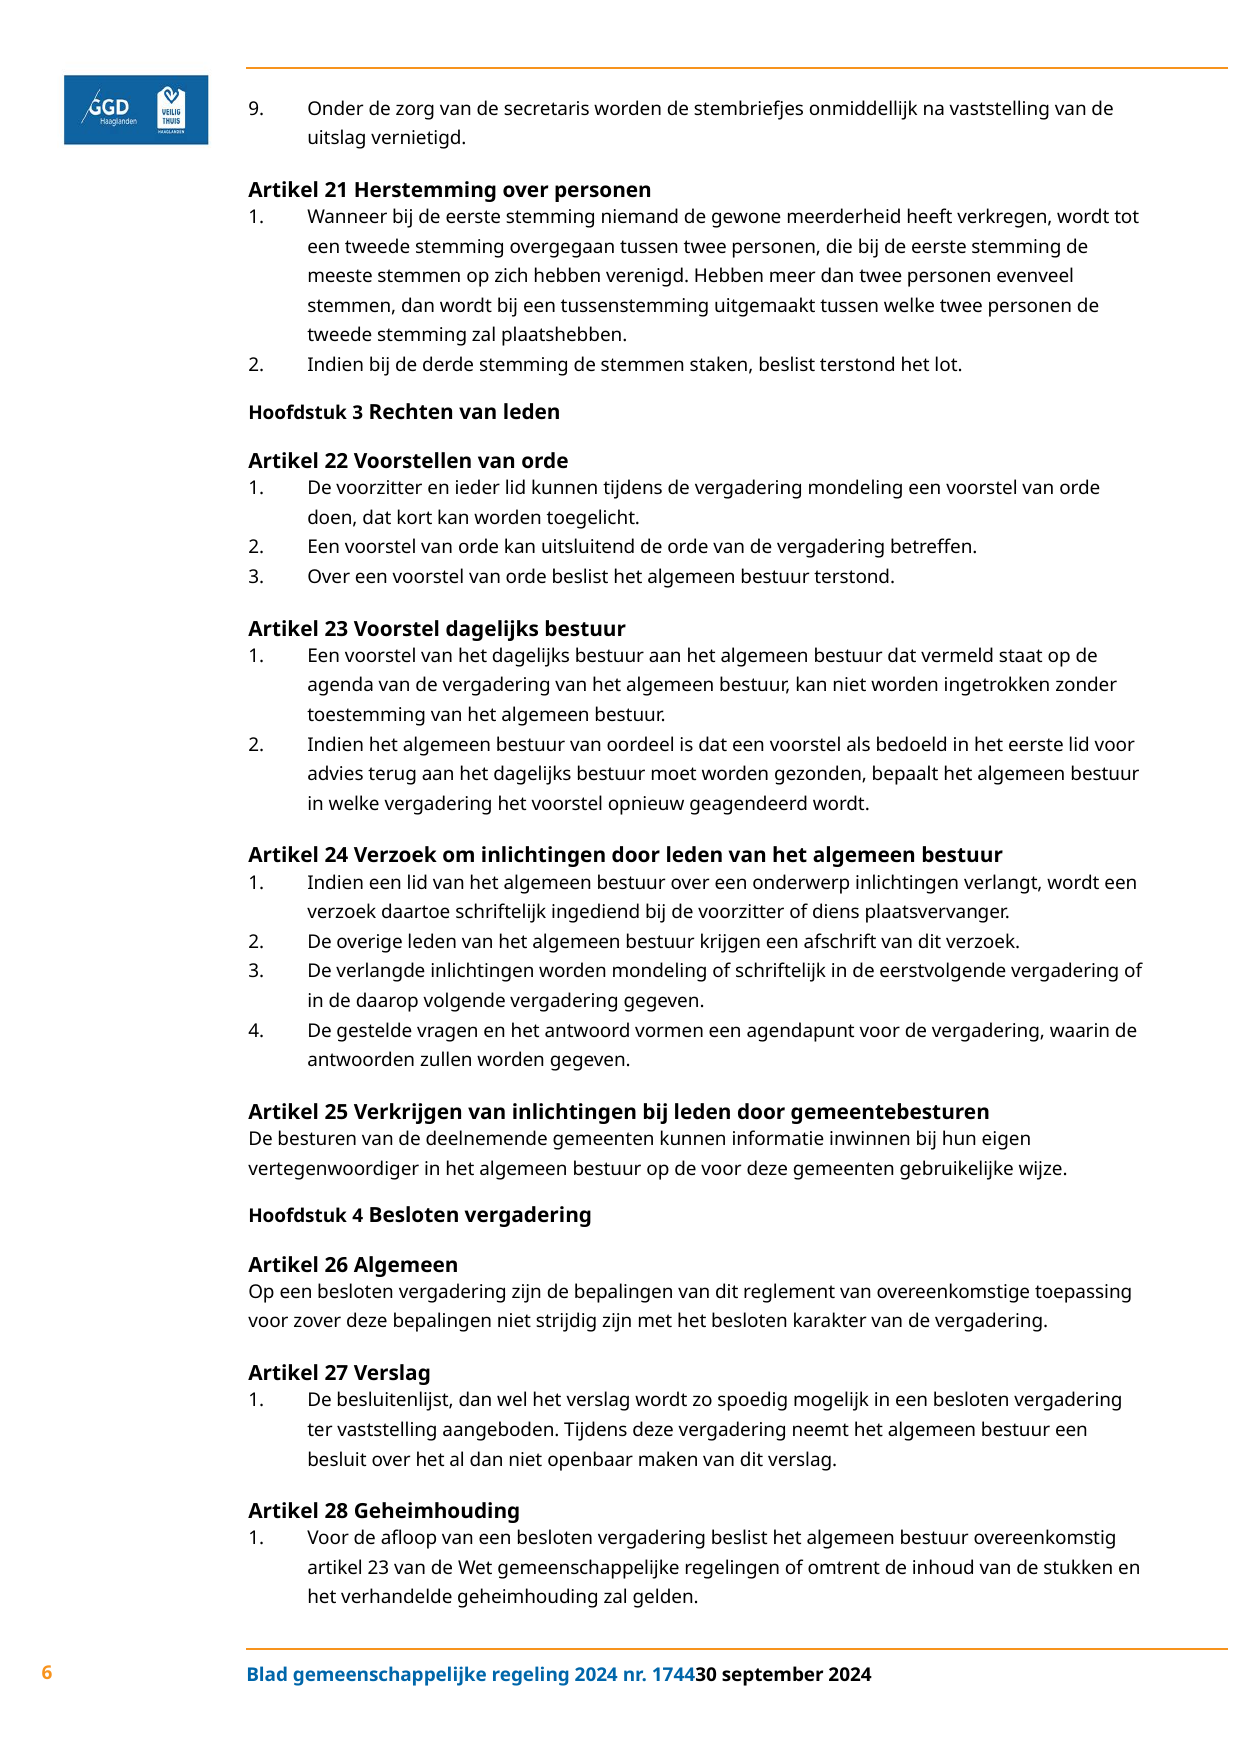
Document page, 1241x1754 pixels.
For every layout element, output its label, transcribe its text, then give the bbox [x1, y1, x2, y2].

list Voor de afloop van een besloten vergadering beslist het algemeen bestuur overeenkomstig artikel 23 van de Wet gemeenschappelijke regelingen of omtrent de inhoud van de stukken en het verhandelde geheimhouding zal gelden. [248, 1524, 1152, 1609]
picture [41, 47, 231, 172]
list De besluitenlijst, dan wel het verslag wordt zo spoedig mogelijk in een besloten vergadering ter vaststelling aangeboden. Tijdens deze vergadering neemt het algemeen bestuur een besluit over het al dan niet openbaar maken van dit verslag. [248, 1387, 1152, 1471]
list Wanneer bij de eerste stemming niemand de gewone meerderheid heeft verkregen, wordt tot een tweede stemming overgegaan tussen twee personen, die bij de eerste stemming de meeste stemmen op zich hebben verenigd. Hebben meer dan twee personen evenveel stemmen, dan wordt bij een tussenstemming uitgemaakt tussen welke twee personen de tweede stemming zal plaatshebben. [248, 203, 1152, 347]
text Artikel 24 Verzoek om inlichtingen door leden van het algemeen bestuur [248, 840, 1152, 869]
text Op een besloten vergadering zijn de bepalingen van dit reglement van overeenkomstige toepassing voor zover deze bepalingen niet strijdig zijn met het besloten karakter van de vergadering. [248, 1278, 1152, 1333]
text Artikel 21 Herstemming over personen [248, 175, 1152, 203]
text Artikel 25 Verkrijgen van inlichtingen bij leden door gemeentebesturen [248, 1097, 1152, 1125]
list De gestelde vragen en het antwoord vormen een agendapunt voor de vergadering, waarin de antwoorden zullen worden gegeven. [248, 1017, 1152, 1072]
list Indien bij de derde stemming de stemmen staken, beslist terstond het lot. [248, 351, 1152, 377]
list Een voorstel van orde kan uitsluitend de orde van de vergadering betreffen. [248, 534, 1152, 559]
list De verlangde inlichtingen worden mondeling of schriftelijk in de eerstvolgende vergadering of in de daarop volgende vergadering gegeven. [248, 958, 1152, 1013]
text Hoofdstuk 4 Besloten vergadering [248, 1200, 1152, 1229]
text Artikel 23 Voorstel dagelijks bestuur [248, 614, 1152, 642]
list Indien het algemeen bestuur van oordeel is dat een voorstel als bedoeld in het eerste lid voor advies terug aan het dagelijks bestuur moet worden gezonden, bepaalt het algemeen bestuur in welke vergadering het voorstel opnieuw geagendeerd wordt. [248, 731, 1152, 816]
list De overige leden van het algemeen bestuur krijgen een afschrift van dit verzoek. [248, 928, 1152, 954]
text Artikel 28 Geheimhouding [248, 1496, 1152, 1524]
text Artikel 22 Voorstellen van orde [248, 446, 1152, 474]
text Artikel 27 Verslag [248, 1358, 1152, 1387]
list De voorzitter en ieder lid kunnen tijdens de vergadering mondeling een voorstel van orde doen, dat kort kan worden toegelicht. [248, 474, 1152, 530]
list Over een voorstel van orde beslist het algemeen bestuur terstond. [248, 563, 1152, 589]
text De besturen van de deelnemende gemeenten kunnen informatie inwinnen bij hun eigen vertegenwoordiger in het algemeen bestuur op de voor deze gemeenten gebruikelijke wijze. [248, 1125, 1152, 1181]
list Onder de zorg van de secretaris worden de stembriefjes onmiddellijk na vaststelling van de uitslag vernietigd. [248, 95, 1152, 150]
list Een voorstel van het dagelijks bestuur aan het algemeen bestuur dat vermeld staat op de agenda van de vergadering van het algemeen bestuur, kan niet worden ingetrokken zonder toestemming van het algemeen bestuur. [248, 642, 1152, 727]
text Hoofdstuk 3 Rechten van leden [248, 397, 1152, 425]
list Indien een lid van het algemeen bestuur over een onderwerp inlichtingen verlangt, wordt een verzoek daartoe schriftelijk ingediend bij de voorzitter of diens plaatsvervanger. [248, 869, 1152, 924]
text Artikel 26 Algemeen [248, 1250, 1152, 1278]
